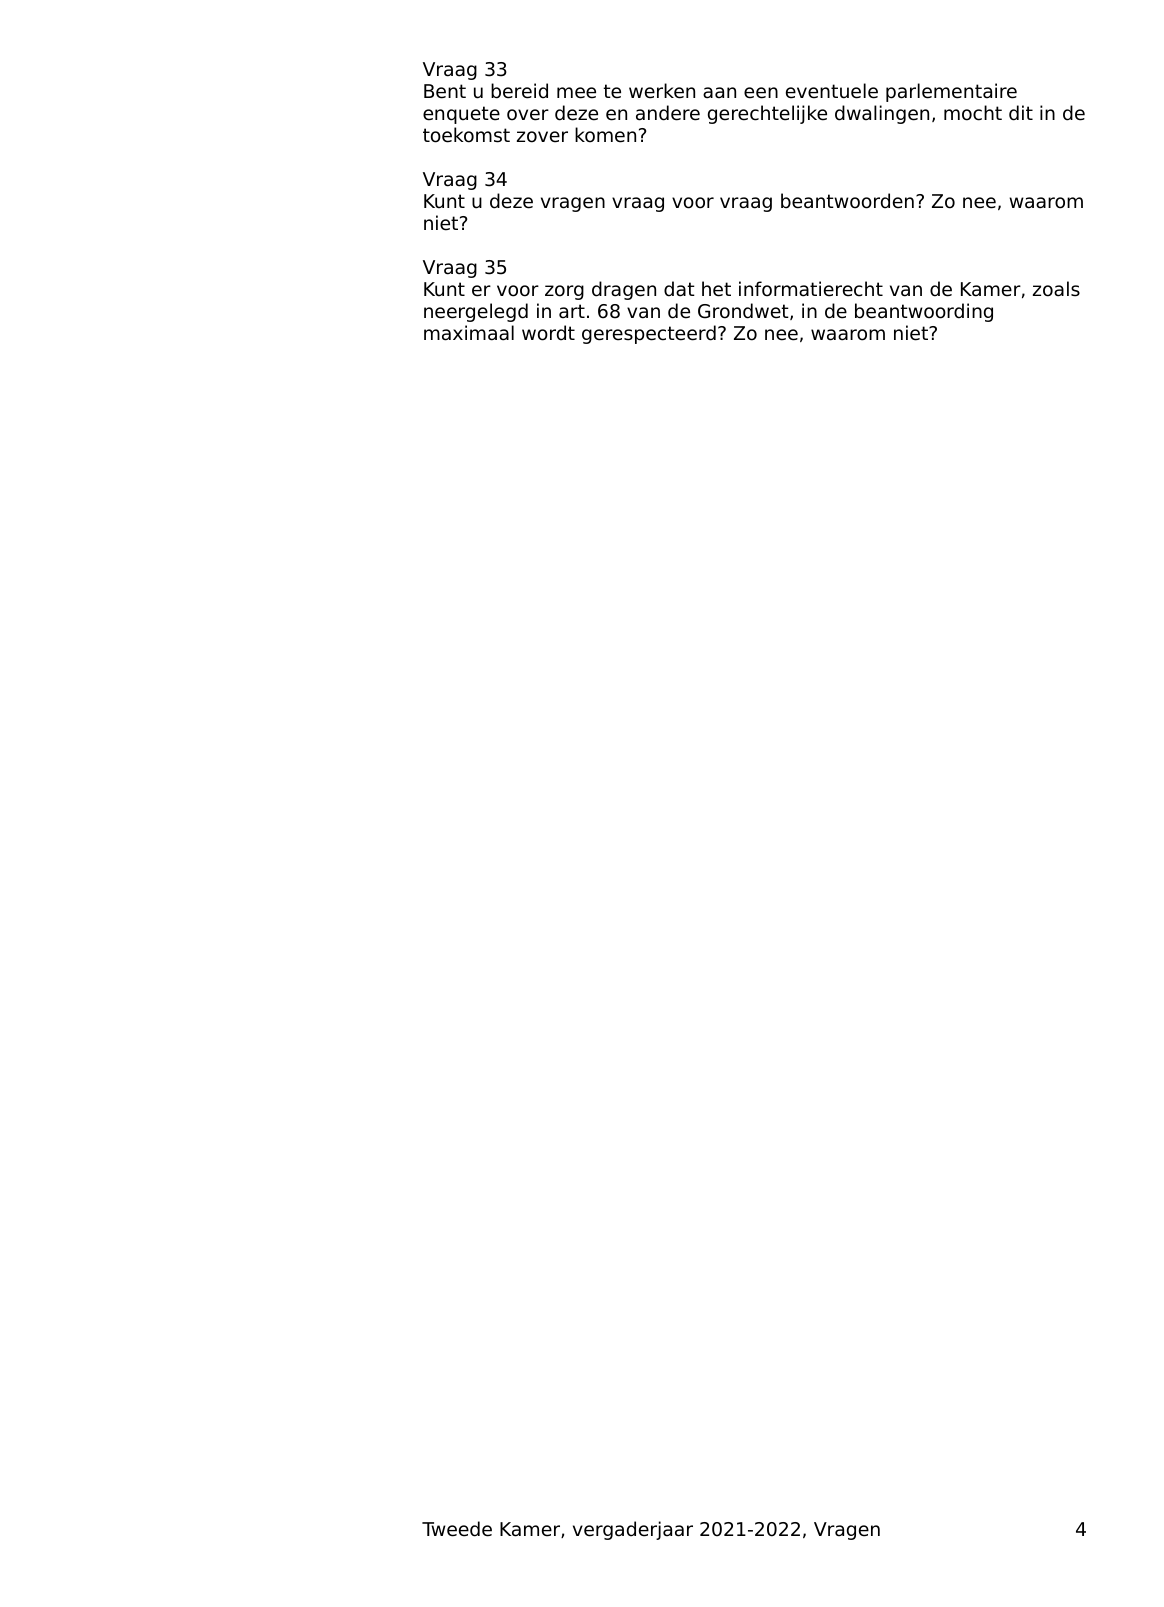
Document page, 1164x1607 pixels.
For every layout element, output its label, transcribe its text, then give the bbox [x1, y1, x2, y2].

text Vraag 35 [422, 257, 1087, 279]
text Kunt u deze vragen vraag voor vraag beantwoorden? Zo nee, waarom niet? [422, 191, 1087, 235]
text Kunt er voor zorg dragen dat het informatierecht van de Kamer, zoals neergelegd in art. 68 van de Grondwet, in de beantwoording maximaal wordt gerespecteerd? Zo nee, waarom niet? [422, 279, 1087, 345]
text Vraag 33 [422, 59, 1087, 81]
text Bent u bereid mee te werken aan een eventuele parlementaire enquete over deze en andere gerechtelijke dwalingen, mocht dit in de toekomst zover komen? [422, 81, 1087, 147]
text Vraag 34 [422, 169, 1087, 191]
